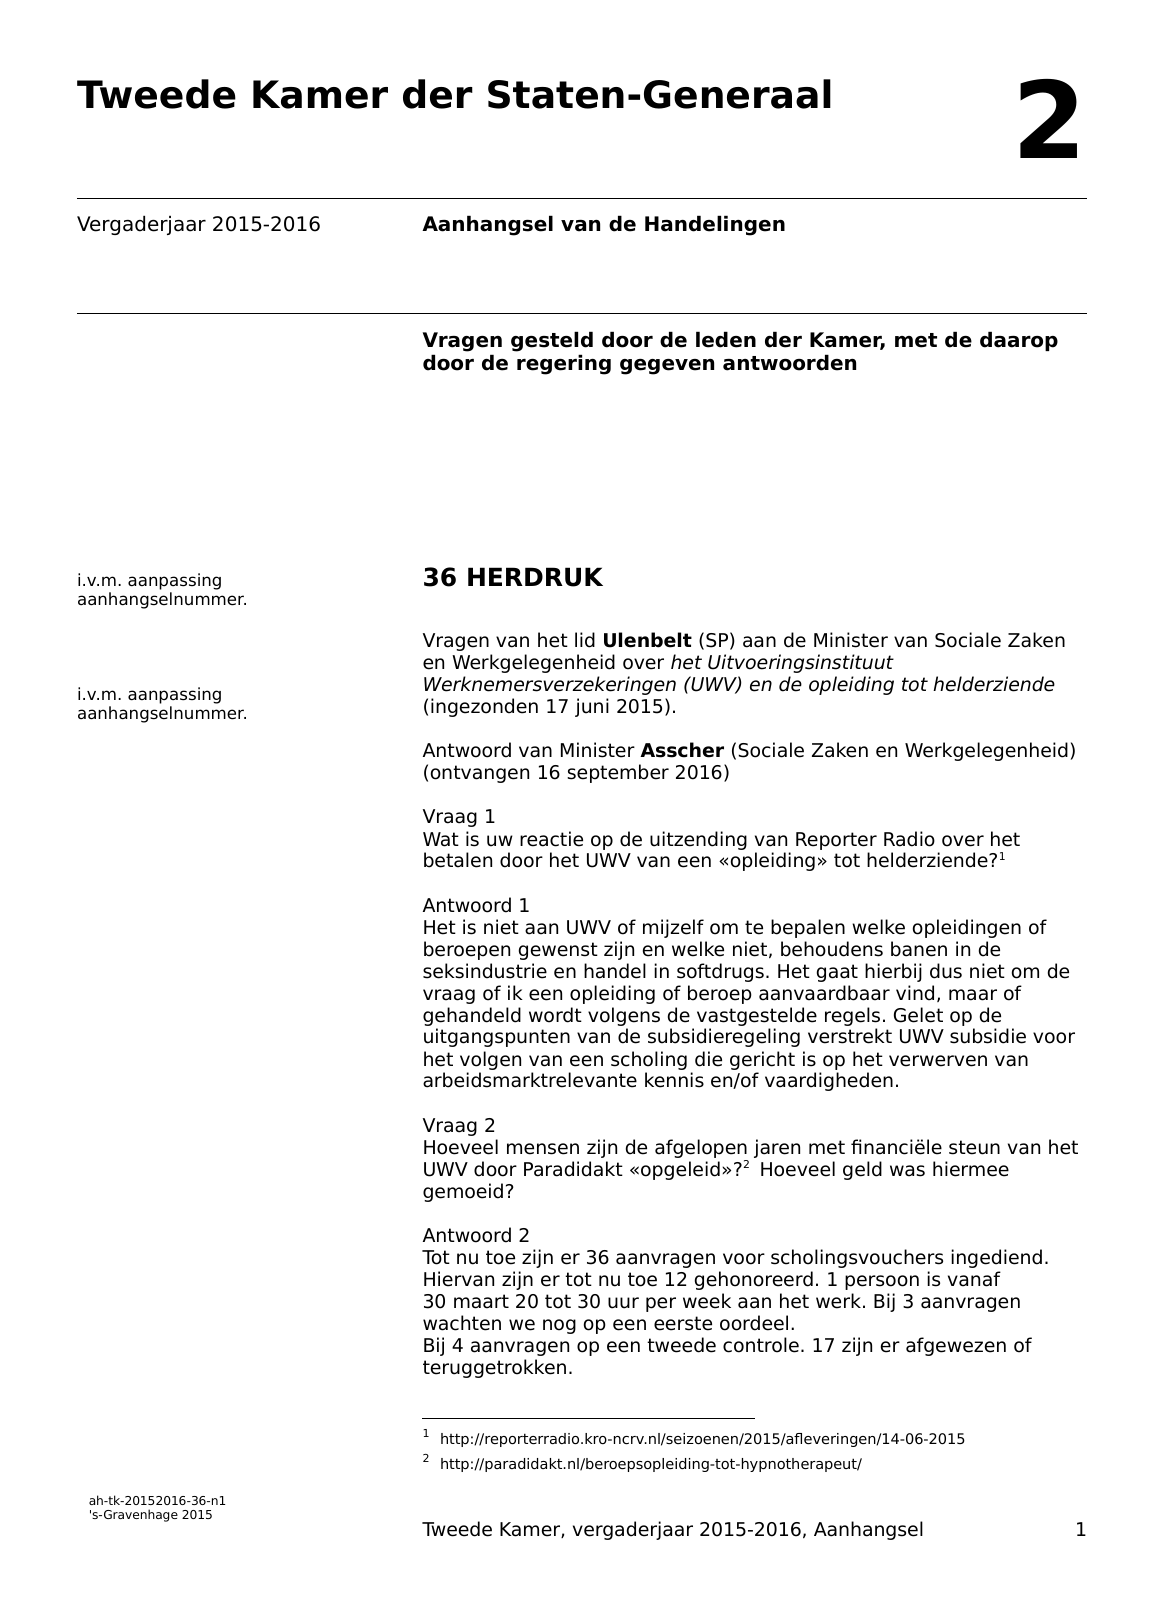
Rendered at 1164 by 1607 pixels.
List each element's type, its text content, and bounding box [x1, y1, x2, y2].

text Vraag 1 [422, 806, 1087, 828]
text http://paradidakt.nl/beroepsopleiding-tot-hypnotherapeut/ [422, 1452, 1087, 1474]
table_cell Vergaderjaar 2015-2016 [77, 199, 422, 313]
text Antwoord 1 [422, 894, 1087, 917]
text 's-Gravenhage 2015 [88, 1508, 323, 1522]
table_cell Aanhangsel van de Handelingen [422, 199, 1087, 313]
text Tot nu toe zijn er 36 aanvragen voor scholingsvouchers ingediend. Hiervan zijn er tot nu toe 12 gehonoreerd. 1 persoon is vanaf 30 maart 20 tot 30 uur per week aan het werk. Bij 3 aanvragen wachten we nog op een eerste oordeel. [422, 1247, 1087, 1334]
table_cell [77, 314, 422, 375]
text ah-tk-20152016-36-n1 [88, 1494, 323, 1508]
text Wat is uw reactie op de uitzending van Reporter Radio over het betalen door het UWV van een «opleiding» tot helderziende? [422, 828, 1087, 872]
text Vraag 2 [422, 1114, 1087, 1137]
table_header 2 [886, 59, 1087, 198]
text Bij 4 aanvragen op een tweede controle. 17 zijn er afgewezen of teruggetrokken. [422, 1334, 1087, 1378]
text Hoeveel mensen zijn de afgelopen jaren met financiële steun van het UWV door Paradidakt «opgeleid»? Hoeveel geld was hiermee gemoeid? [422, 1137, 1087, 1202]
text Antwoord 2 [422, 1225, 1087, 1247]
text i.v.m. aanpassing aanhangselnummer. [77, 571, 396, 609]
text Antwoord van Minister Asscher (Sociale Zaken en Werkgelegenheid) (ontvangen 16 september 2016) [422, 740, 1087, 784]
text i.v.m. aanpassing aanhangselnummer. [77, 685, 396, 723]
table_cell Vragen gesteld door de leden der Kamer, met de daarop door de regering gegeven antwoorden [422, 314, 1087, 375]
text Het is niet aan UWV of mijzelf om te bepalen welke opleidingen of beroepen gewenst zijn en welke niet, behoudens banen in de seksindustrie en handel in softdrugs. Het gaat hierbij dus niet om de vraag of ik een opleiding of beroep aanvaardbaar vind, maar of gehandeld wordt volgens de vastgestelde regels. Gelet op de uitgangspunten van de subsidieregeling verstrekt UWV subsidie voor het volgen van een scholing die gericht is op het verwerven van arbeidsmarktrelevante kennis en/of vaardigheden. [422, 917, 1087, 1092]
table_header Tweede Kamer der Staten-Generaal [77, 59, 886, 198]
text 36 HERDRUK [422, 563, 1087, 592]
text Vragen van het lid Ulenbelt (SP) aan de Minister van Sociale Zaken en Werkgelegenheid over het Uitvoeringsinstituut Werknemersverzekeringen (UWV) en de opleiding tot helderziende (ingezonden 17 juni 2015). [422, 630, 1087, 718]
text http://reporterradio.kro-ncrv.nl/seizoenen/2015/afleveringen/14-06-2015 [422, 1427, 1087, 1449]
